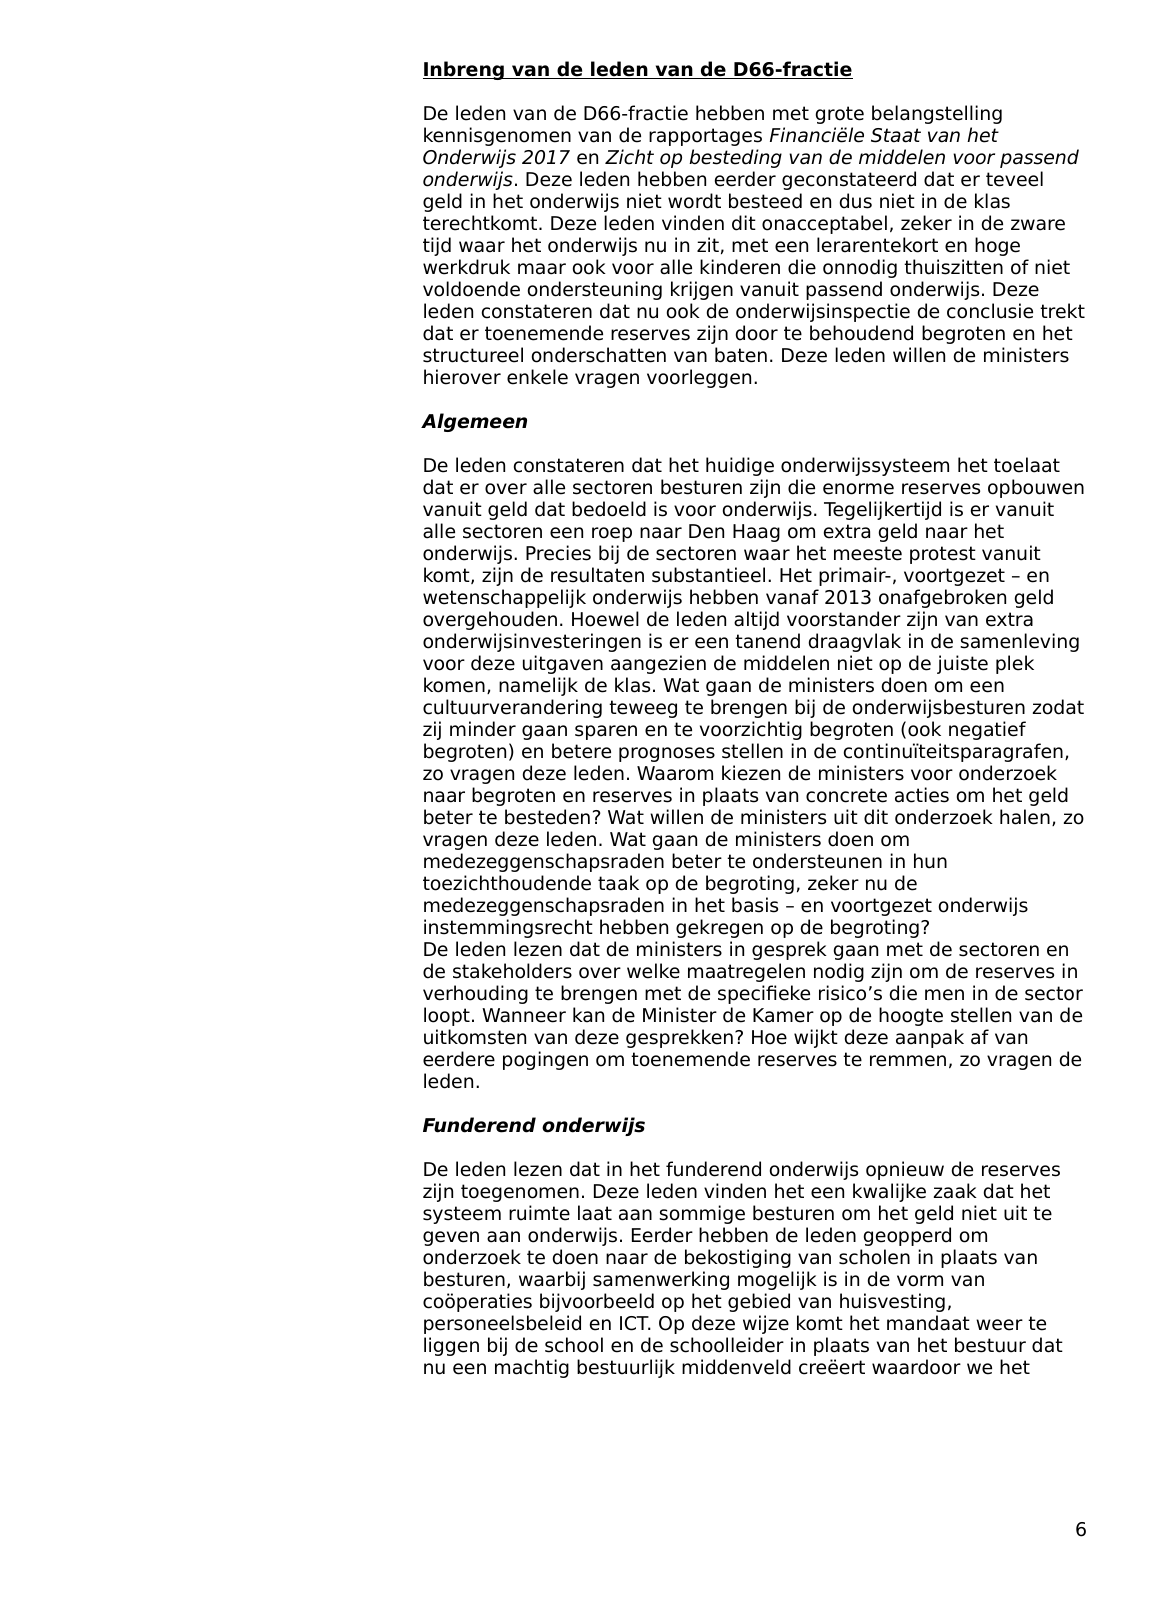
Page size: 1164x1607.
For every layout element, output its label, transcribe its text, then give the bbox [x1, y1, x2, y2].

text De leden van de D66-fractie hebben met grote belangstelling kennisgenomen van de rapportages Financiële Staat van het Onderwijs 2017 en Zicht op besteding van de middelen voor passend onderwijs. Deze leden hebben eerder geconstateerd dat er teveel geld in het onderwijs niet wordt besteed en dus niet in de klas terechtkomt. Deze leden vinden dit onacceptabel, zeker in de zware tijd waar het onderwijs nu in zit, met een lerarentekort en hoge werkdruk maar ook voor alle kinderen die onnodig thuiszitten of niet voldoende ondersteuning krijgen vanuit passend onderwijs. Deze leden constateren dat nu ook de onderwijsinspectie de conclusie trekt dat er toenemende reserves zijn door te behoudend begroten en het structureel onderschatten van baten. Deze leden willen de ministers hierover enkele vragen voorleggen. [422, 103, 1087, 389]
text De leden constateren dat het huidige onderwijssysteem het toelaat dat er over alle sectoren besturen zijn die enorme reserves opbouwen vanuit geld dat bedoeld is voor onderwijs. Tegelijkertijd is er vanuit alle sectoren een roep naar Den Haag om extra geld naar het onderwijs. Precies bij de sectoren waar het meeste protest vanuit komt, zijn de resultaten substantieel. Het primair-, voortgezet – en wetenschappelijk onderwijs hebben vanaf 2013 onafgebroken geld overgehouden. Hoewel de leden altijd voorstander zijn van extra onderwijsinvesteringen is er een tanend draagvlak in de samenleving voor deze uitgaven aangezien de middelen niet op de juiste plek komen, namelijk de klas. Wat gaan de ministers doen om een cultuurverandering teweeg te brengen bij de onderwijsbesturen zodat zij minder gaan sparen en te voorzichtig begroten (ook negatief begroten) en betere prognoses stellen in de continuïteitsparagrafen, zo vragen deze leden. Waarom kiezen de ministers voor onderzoek naar begroten en reserves in plaats van concrete acties om het geld beter te besteden? Wat willen de ministers uit dit onderzoek halen, zo vragen deze leden. Wat gaan de ministers doen om medezeggenschapsraden beter te ondersteunen in hun toezichthoudende taak op de begroting, zeker nu de medezeggenschapsraden in het basis – en voortgezet onderwijs instemmingsrecht hebben gekregen op de begroting? [422, 455, 1087, 939]
text De leden lezen dat in het funderend onderwijs opnieuw de reserves zijn toegenomen. Deze leden vinden het een kwalijke zaak dat het systeem ruimte laat aan sommige besturen om het geld niet uit te geven aan onderwijs. Eerder hebben de leden geopperd om onderzoek te doen naar de bekostiging van scholen in plaats van besturen, waarbij samenwerking mogelijk is in de vorm van coöperaties bijvoorbeeld op het gebied van huisvesting, personeelsbeleid en ICT. Op deze wijze komt het mandaat weer te liggen bij de school en de schoolleider in plaats van het bestuur dat nu een machtig bestuurlijk middenveld creëert waardoor we het [422, 1159, 1087, 1379]
subtitle Algemeen [422, 411, 1087, 433]
subtitle Inbreng van de leden van de D66-fractie [422, 59, 1087, 81]
text De leden lezen dat de ministers in gesprek gaan met de sectoren en de stakeholders over welke maatregelen nodig zijn om de reserves in verhouding te brengen met de specifieke risico’s die men in de sector loopt. Wanneer kan de Minister de Kamer op de hoogte stellen van de uitkomsten van deze gesprekken? Hoe wijkt deze aanpak af van eerdere pogingen om toenemende reserves te remmen, zo vragen de leden. [422, 939, 1087, 1093]
subtitle Funderend onderwijs [422, 1115, 1087, 1137]
